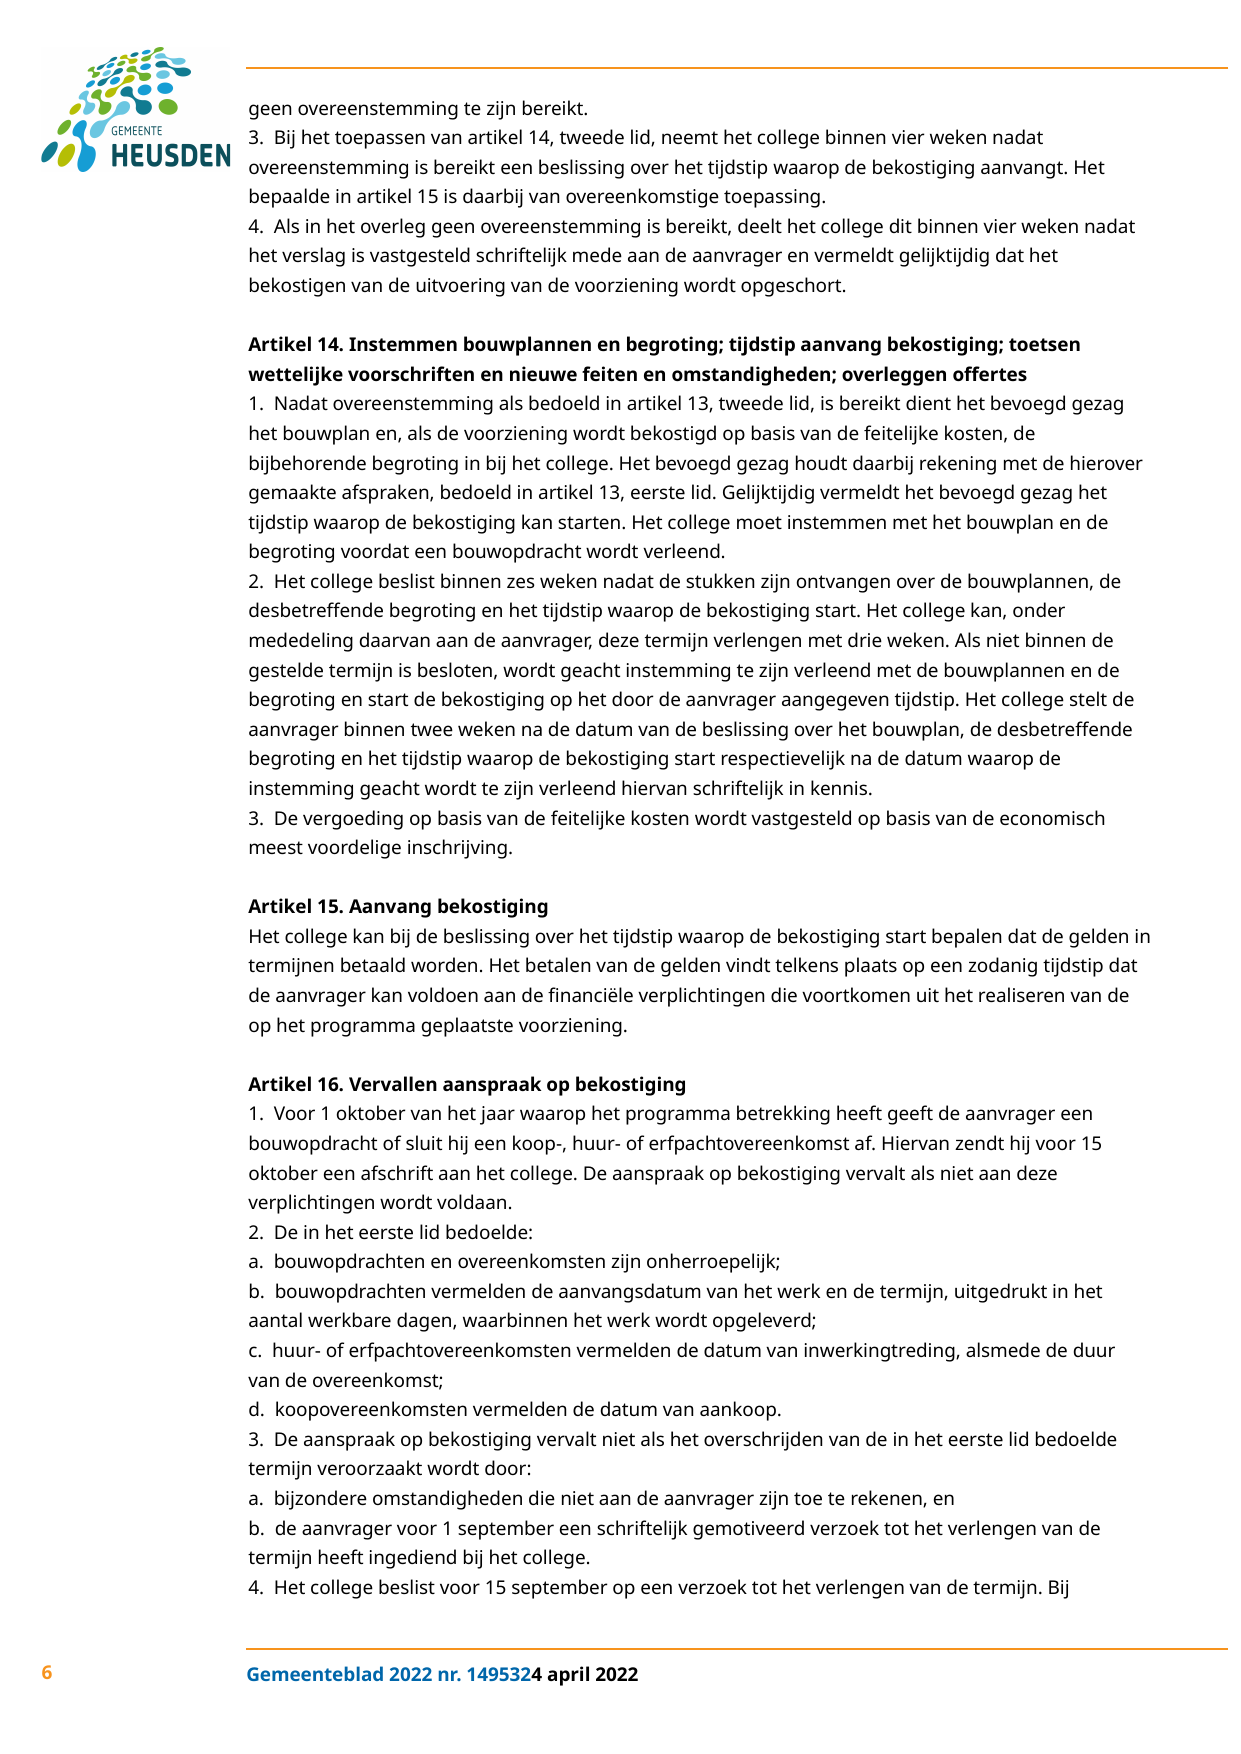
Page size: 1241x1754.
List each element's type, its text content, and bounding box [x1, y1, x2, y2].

text b. de aanvrager voor 1 september een schriftelijk gemotiveerd verzoek tot het verlengen van de termijn heeft ingediend bij het college. [248, 1515, 1152, 1570]
text Artikel 16. Vervallen aanspraak op bekostiging [248, 1071, 1152, 1097]
text a. bijzondere omstandigheden die niet aan de aanvrager zijn toe te rekenen, en [248, 1485, 1152, 1511]
text Artikel 15. Aanvang bekostiging [248, 893, 1152, 919]
text 4. Het college beslist voor 15 september op een verzoek tot het verlengen van de termijn. Bij [248, 1574, 1152, 1600]
text 1. Voor 1 oktober van het jaar waarop het programma betrekking heeft geeft de aanvrager een bouwopdracht of sluit hij een koop-, huur- of erfpachtovereenkomst af. Hiervan zendt hij voor 15 oktober een afschrift aan het college. De aanspraak op bekostiging vervalt als niet aan deze verplichtingen wordt voldaan. [248, 1101, 1152, 1215]
text Artikel 14. Instemmen bouwplannen en begroting; tijdstip aanvang bekostiging; toetsen wettelijke voorschriften en nieuwe feiten en omstandigheden; overleggen offertes [248, 331, 1152, 387]
text Het college kan bij de beslissing over het tijdstip waarop de bekostiging start bepalen dat de gelden in termijnen betaald worden. Het betalen van de gelden vindt telkens plaats op een zodanig tijdstip dat de aanvrager kan voldoen aan de financiële verplichtingen die voortkomen uit het realiseren van de op het programma geplaatste voorziening. [248, 923, 1152, 1038]
text 3. De vergoeding op basis van de feitelijke kosten wordt vastgesteld op basis van de economisch meest voordelige inschrijving. [248, 805, 1152, 860]
text b. bouwopdrachten vermelden de aanvangsdatum van het werk en de termijn, uitgedrukt in het aantal werkbare dagen, waarbinnen het werk wordt opgeleverd; [248, 1278, 1152, 1333]
text a. bouwopdrachten en overeenkomsten zijn onherroepelijk; [248, 1248, 1152, 1274]
text d. koopovereenkomsten vermelden de datum van aankoop. [248, 1396, 1152, 1422]
text geen overeenstemming te zijn bereikt. [248, 95, 1152, 121]
text 2. Het college beslist binnen zes weken nadat de stukken zijn ontvangen over de bouwplannen, de desbetreffende begroting en het tijdstip waarop de bekostiging start. Het college kan, onder mededeling daarvan aan de aanvrager, deze termijn verlengen met drie weken. Als niet binnen de gestelde termijn is besloten, wordt geacht instemming te zijn verleend met de bouwplannen en de begroting en start de bekostiging op het door de aanvrager aangegeven tijdstip. Het college stelt de aanvrager binnen twee weken na de datum van de beslissing over het bouwplan, de desbetreffende begroting en het tijdstip waarop de bekostiging start respectievelijk na de datum waarop de instemming geacht wordt te zijn verleend hiervan schriftelijk in kennis. [248, 568, 1152, 801]
text 3. Bij het toepassen van artikel 14, tweede lid, neemt het college binnen vier weken nadat overeenstemming is bereikt een beslissing over het tijdstip waarop de bekostiging aanvangt. Het bepaalde in artikel 15 is daarbij van overeenkomstige toepassing. [248, 124, 1152, 209]
text 4. Als in het overleg geen overeenstemming is bereikt, deelt het college dit binnen vier weken nadat het verslag is vastgesteld schriftelijk mede aan de aanvrager en vermeldt gelijktijdig dat het bekostigen van de uitvoering van de voorziening wordt opgeschort. [248, 213, 1152, 298]
picture [41, 47, 231, 172]
text 2. De in het eerste lid bedoelde: [248, 1219, 1152, 1245]
text 1. Nadat overeenstemming als bedoeld in artikel 13, tweede lid, is bereikt dient het bevoegd gezag het bouwplan en, als de voorziening wordt bekostigd op basis van de feitelijke kosten, de bijbehorende begroting in bij het college. Het bevoegd gezag houdt daarbij rekening met de hierover gemaakte afspraken, bedoeld in artikel 13, eerste lid. Gelijktijdig vermeldt het bevoegd gezag het tijdstip waarop de bekostiging kan starten. Het college moet instemmen met het bouwplan en de begroting voordat een bouwopdracht wordt verleend. [248, 391, 1152, 564]
text c. huur- of erfpachtovereenkomsten vermelden de datum van inwerkingtreding, alsmede de duur van de overeenkomst; [248, 1337, 1152, 1393]
text 3. De aanspraak op bekostiging vervalt niet als het overschrijden van de in het eerste lid bedoelde termijn veroorzaakt wordt door: [248, 1426, 1152, 1481]
